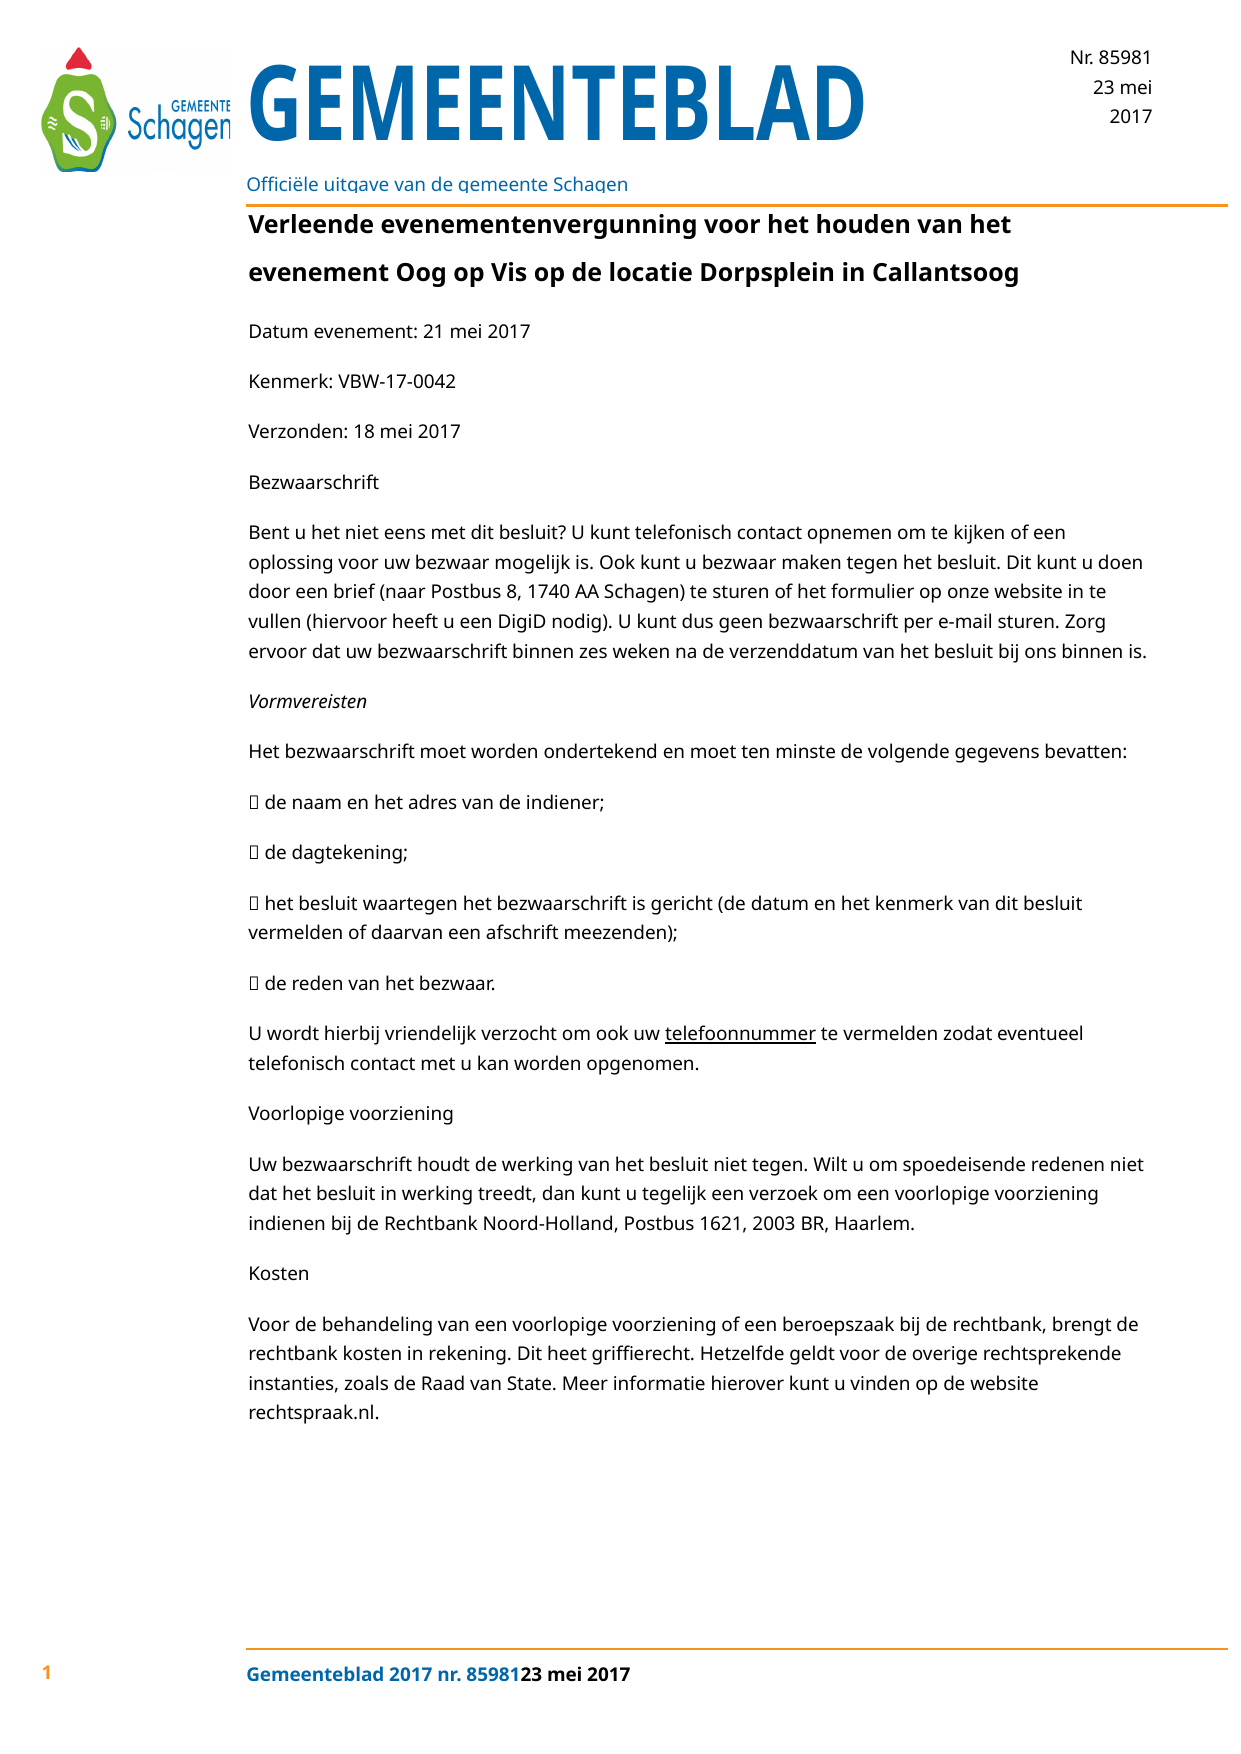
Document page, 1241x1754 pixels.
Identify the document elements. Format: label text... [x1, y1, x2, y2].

text  de dagtekening; [248, 839, 1152, 865]
text  het besluit waartegen het bezwaarschrift is gericht (de datum en het kenmerk van dit besluit vermelden of daarvan een afschrift meezenden); [248, 890, 1152, 945]
text Het bezwaarschrift moet worden ondertekend en moet ten minste de volgende gegevens bevatten: [248, 739, 1152, 764]
text Kosten [248, 1260, 1152, 1286]
text U wordt hierbij vriendelijk verzocht om ook uw telefoonnummer te vermelden zodat eventueel telefonisch contact met u kan worden opgenomen. [248, 1020, 1152, 1076]
text Voor de behandeling van een voorlopige voorziening of een beroepszaak bij de rechtbank, brengt de rechtbank kosten in rekening. Dit heet griffierecht. Hetzelfde geldt voor de overige rechtsprekende instanties, zoals de Raad van State. Meer informatie hierover kunt u vinden op de website rechtspraak.nl. [248, 1311, 1152, 1425]
text Datum evenement: 21 mei 2017 [248, 318, 1152, 344]
text Voorlopige voorziening [248, 1100, 1152, 1126]
text Vormvereisten [248, 688, 1152, 714]
text  de naam en het adres van de indiener; [248, 789, 1152, 815]
picture [41, 47, 231, 172]
text Bent u het niet eens met dit besluit? U kunt telefonisch contact opnemen om te kijken of een oplossing voor uw bezwaar mogelijk is. Ook kunt u bezwaar maken tegen het besluit. Dit kunt u doen door een brief (naar Postbus 8, 1740 AA Schagen) te sturen of het formulier op onze website in te vullen (hiervoor heeft u een DigiD nodig). U kunt dus geen bezwaarschrift per e-mail sturen. Zorg ervoor dat uw bezwaarschrift binnen zes weken na de verzenddatum van het besluit bij ons binnen is. [248, 519, 1152, 664]
text  de reden van het bezwaar. [248, 970, 1152, 996]
text Verzonden: 18 mei 2017 [248, 419, 1152, 444]
text Kenmerk: VBW-17-0042 [248, 368, 1152, 394]
text Uw bezwaarschrift houdt de werking van het besluit niet tegen. Wilt u om spoedeisende redenen niet dat het besluit in werking treedt, dan kunt u tegelijk een verzoek om een voorlopige voorziening indienen bij de Rechtbank Noord-Holland, Postbus 1621, 2003 BR, Haarlem. [248, 1151, 1152, 1236]
text Verleende evenementenvergunning voor het houden van het evenement Oog op Vis op de locatie Dorpsplein in Callantsoog [248, 207, 1152, 288]
text Bezwaarschrift [248, 469, 1152, 495]
